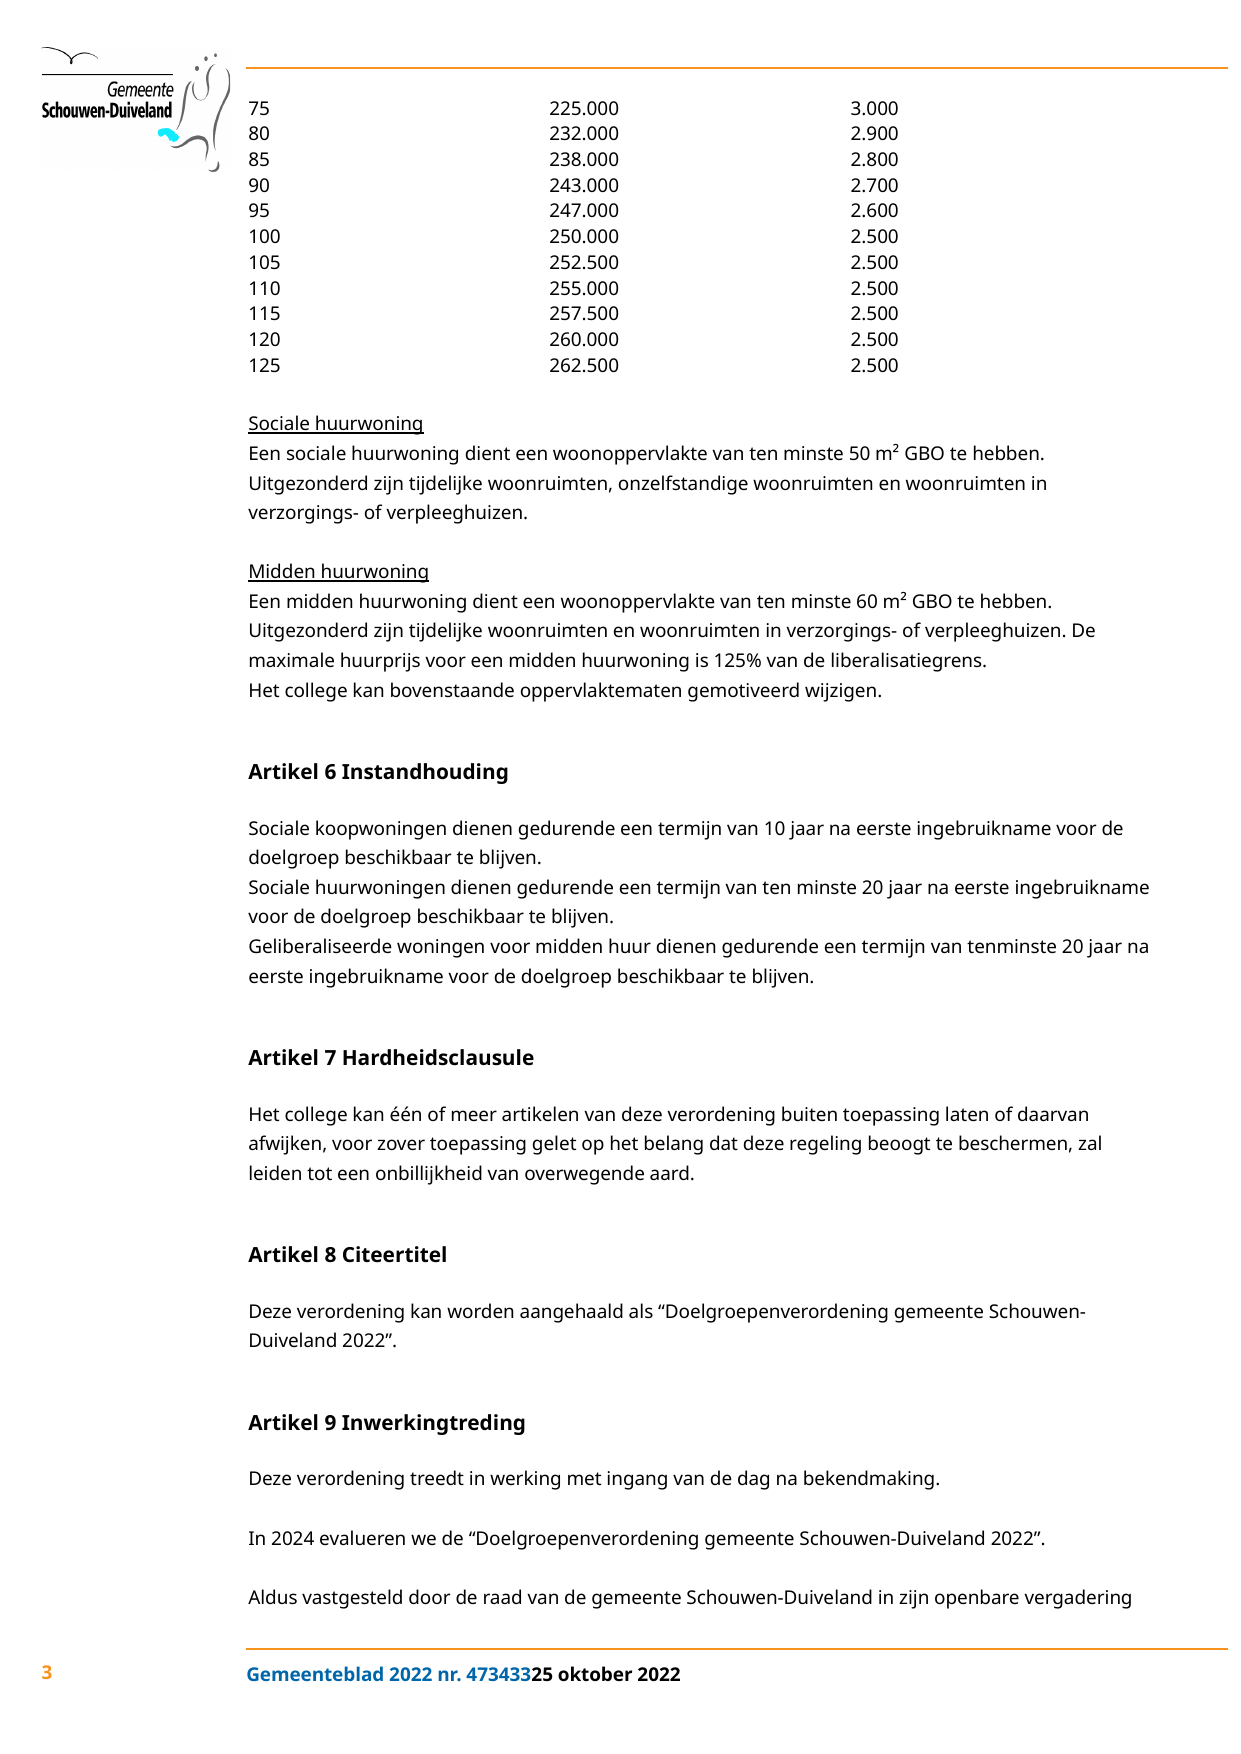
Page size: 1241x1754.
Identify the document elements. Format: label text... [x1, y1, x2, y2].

text Artikel 8 Citeertitel [248, 1240, 1152, 1268]
text Sociale huurwoningen dienen gedurende een termijn van ten minste 20 jaar na eerste ingebruikname voor de doelgroep beschikbaar te blijven. [248, 874, 1152, 929]
table_cell 2.500 [850, 275, 1152, 301]
table_cell 105 [248, 249, 549, 275]
table_cell 100 [248, 224, 549, 249]
table_cell 2.500 [850, 224, 1152, 249]
text Sociale huurwoning [248, 411, 1152, 436]
table_cell 232.000 [549, 121, 850, 146]
text In 2024 evalueren we de “Doelgroepenverordening gemeente Schouwen-Duiveland 2022”. [248, 1525, 1152, 1551]
table_cell 260.000 [549, 326, 850, 352]
text Een sociale huurwoning dient een woonoppervlakte van ten minste 50 m² GBO te hebben. Uitgezonderd zijn tijdelijke woonruimten, onzelfstandige woonruimten en woonruimten in verzorgings- of verpleeghuizen. [248, 440, 1152, 525]
text Artikel 6 Instandhouding [248, 757, 1152, 785]
picture [41, 47, 231, 172]
table_cell 2.500 [850, 326, 1152, 352]
table_cell 238.000 [549, 146, 850, 172]
text Een midden huurwoning dient een woonoppervlakte van ten minste 60 m² GBO te hebben. Uitgezonderd zijn tijdelijke woonruimten en woonruimten in verzorgings- of verpleeghuizen. De maximale huurprijs voor een midden huurwoning is 125% van de liberalisatiegrens. [248, 588, 1152, 673]
text Sociale koopwoningen dienen gedurende een termijn van 10 jaar na eerste ingebruikname voor de doelgroep beschikbaar te blijven. [248, 815, 1152, 870]
table_cell 115 [248, 301, 549, 326]
table_cell 2.500 [850, 301, 1152, 326]
text Het college kan bovenstaande oppervlaktematen gemotiveerd wijzigen. [248, 677, 1152, 703]
table_cell 3.000 [850, 95, 1152, 121]
table_cell 2.900 [850, 121, 1152, 146]
table_cell 125 [248, 352, 549, 378]
table_cell 110 [248, 275, 549, 301]
table_cell 2.500 [850, 352, 1152, 378]
table_cell 262.500 [549, 352, 850, 378]
table_cell 120 [248, 326, 549, 352]
text Aldus vastgesteld door de raad van de gemeente Schouwen-Duiveland in zijn openbare vergadering [248, 1584, 1152, 1610]
text Het college kan één of meer artikelen van deze verordening buiten toepassing laten of daarvan afwijken, voor zover toepassing gelet op het belang dat deze regeling beoogt te beschermen, zal leiden tot een onbillijkheid van overwegende aard. [248, 1101, 1152, 1186]
table_cell 80 [248, 121, 549, 146]
table_cell 85 [248, 146, 549, 172]
table_cell 75 [248, 95, 549, 121]
text Artikel 7 Hardheidsclausule [248, 1043, 1152, 1071]
table_cell 225.000 [549, 95, 850, 121]
table_cell 255.000 [549, 275, 850, 301]
text Deze verordening treedt in werking met ingang van de dag na bekendmaking. [248, 1466, 1152, 1491]
text Geliberaliseerde woningen voor midden huur dienen gedurende een termijn van tenminste 20 jaar na eerste ingebruikname voor de doelgroep beschikbaar te blijven. [248, 933, 1152, 988]
text Artikel 9 Inwerkingtreding [248, 1408, 1152, 1436]
table_cell 95 [248, 198, 549, 223]
text Deze verordening kan worden aangehaald als “Doelgroepenverordening gemeente Schouwen-Duiveland 2022”. [248, 1298, 1152, 1353]
table_cell 250.000 [549, 224, 850, 249]
table_cell 90 [248, 172, 549, 198]
text Midden huurwoning [248, 558, 1152, 584]
table_cell 247.000 [549, 198, 850, 223]
table_cell 257.500 [549, 301, 850, 326]
table_cell 2.700 [850, 172, 1152, 198]
table_cell 2.800 [850, 146, 1152, 172]
table_cell 243.000 [549, 172, 850, 198]
table_cell 252.500 [549, 249, 850, 275]
table_cell 2.500 [850, 249, 1152, 275]
table_cell 2.600 [850, 198, 1152, 223]
